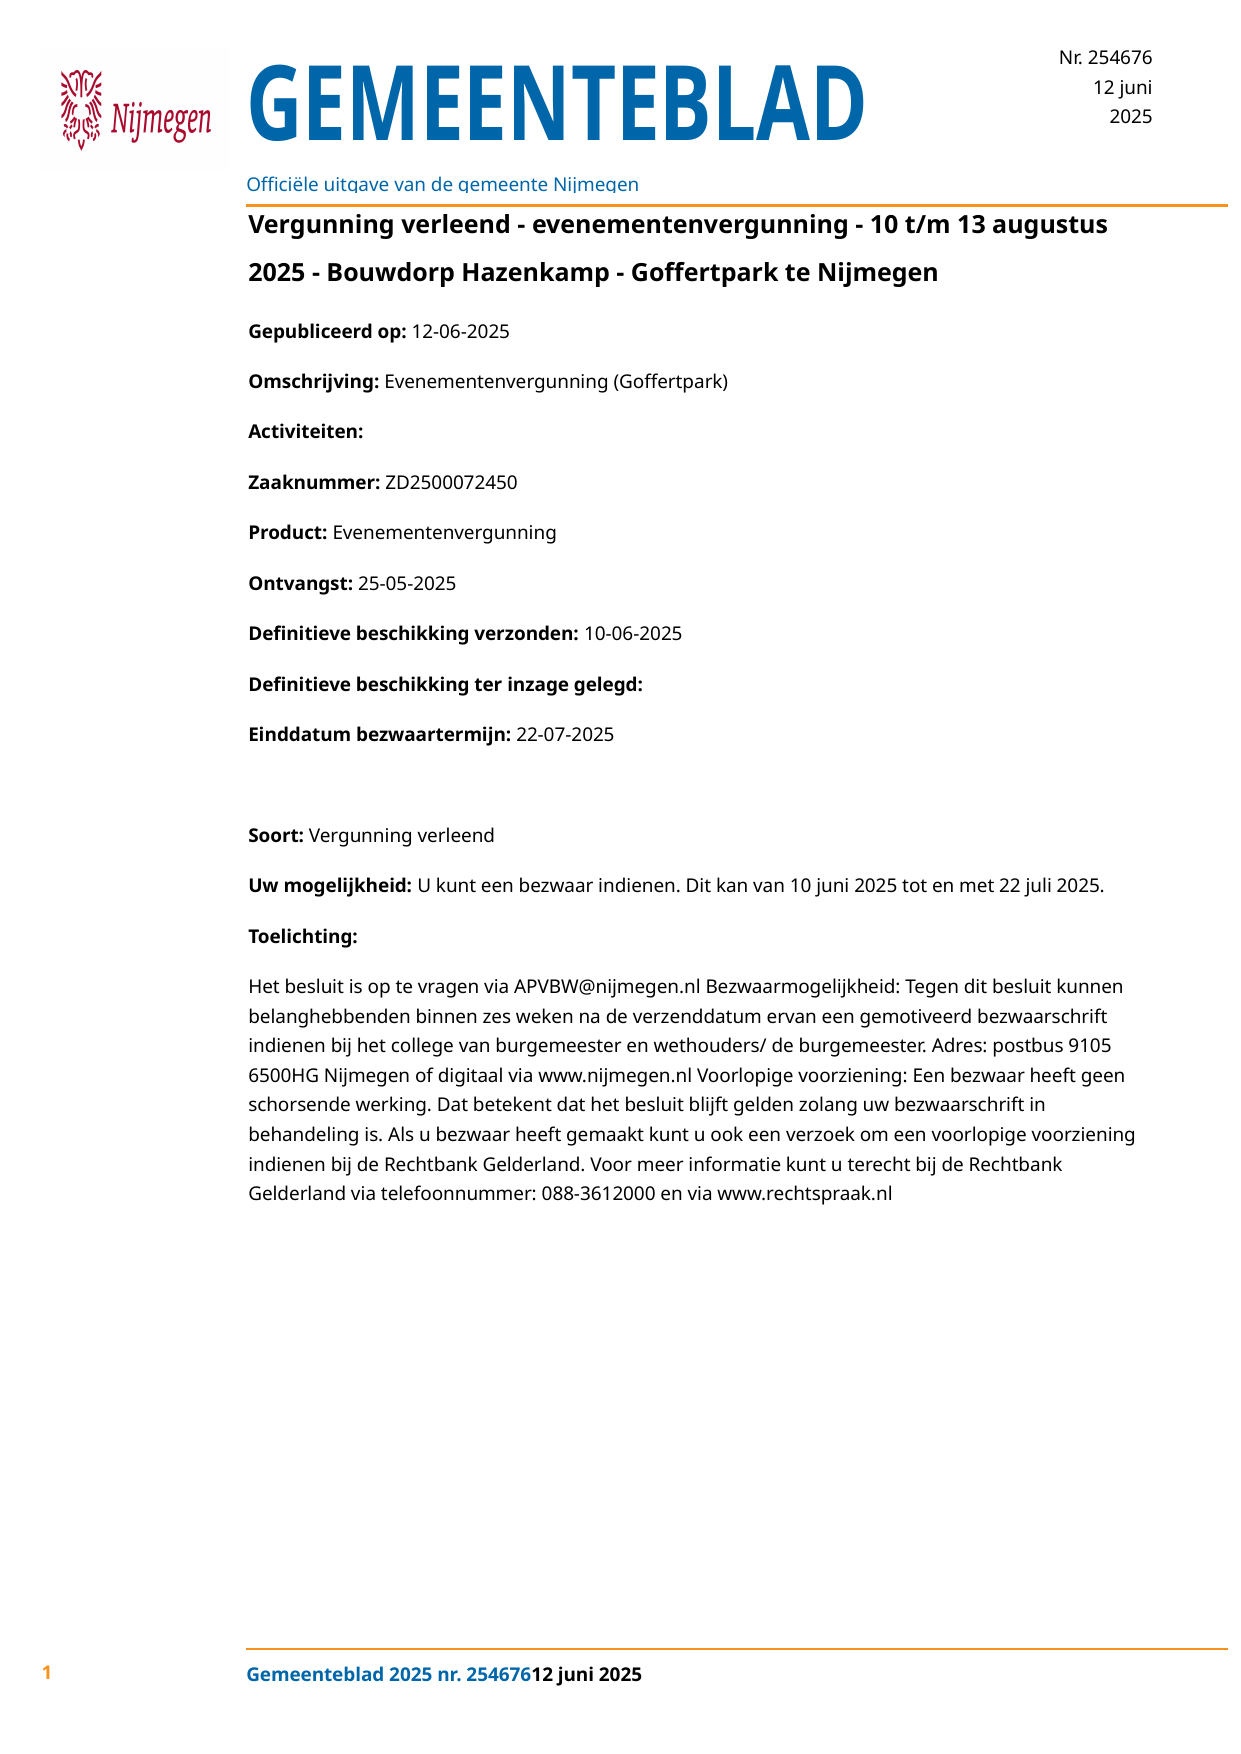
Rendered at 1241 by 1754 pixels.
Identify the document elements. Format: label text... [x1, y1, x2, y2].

text Gepubliceerd op: 12-06-2025 [248, 318, 1152, 344]
picture [41, 47, 231, 172]
text Vergunning verleend - evenementenvergunning - 10 t/m 13 augustus 2025 - Bouwdorp Hazenkamp - Goffertpark te Nijmegen [248, 207, 1152, 288]
text Zaaknummer: ZD2500072450 [248, 469, 1152, 495]
text Ontvangst: 25-05-2025 [248, 570, 1152, 596]
text Activiteiten: [248, 419, 1152, 444]
text Uw mogelijkheid: U kunt een bezwaar indienen. Dit kan van 10 juni 2025 tot en met 22 juli 2025. [248, 872, 1152, 898]
text Soort: Vergunning verleend [248, 822, 1152, 848]
text Het besluit is op te vragen via APVBW@nijmegen.nl Bezwaarmogelijkheid: Tegen dit besluit kunnen belanghebbenden binnen zes weken na de verzenddatum ervan een gemotiveerd bezwaarschrift indienen bij het college van burgemeester en wethouders/ de burgemeester. Adres: postbus 9105 6500HG Nijmegen of digitaal via www.nijmegen.nl Voorlopige voorziening: Een bezwaar heeft geen schorsende werking. Dat betekent dat het besluit blijft gelden zolang uw bezwaarschrift in behandeling is. Als u bezwaar heeft gemaakt kunt u ook een verzoek om een voorlopige voorziening indienen bij de Rechtbank Gelderland. Voor meer informatie kunt u terecht bij de Rechtbank Gelderland via telefoonnummer: 088-3612000 en via www.rechtspraak.nl [248, 973, 1152, 1206]
text Omschrijving: Evenementenvergunning (Goffertpark) [248, 368, 1152, 394]
text Einddatum bezwaartermijn: 22-07-2025 [248, 721, 1152, 747]
text Definitieve beschikking verzonden: 10-06-2025 [248, 620, 1152, 646]
text Product: Evenementenvergunning [248, 519, 1152, 545]
text Definitieve beschikking ter inzage gelegd: [248, 671, 1152, 697]
text Toelichting: [248, 923, 1152, 949]
